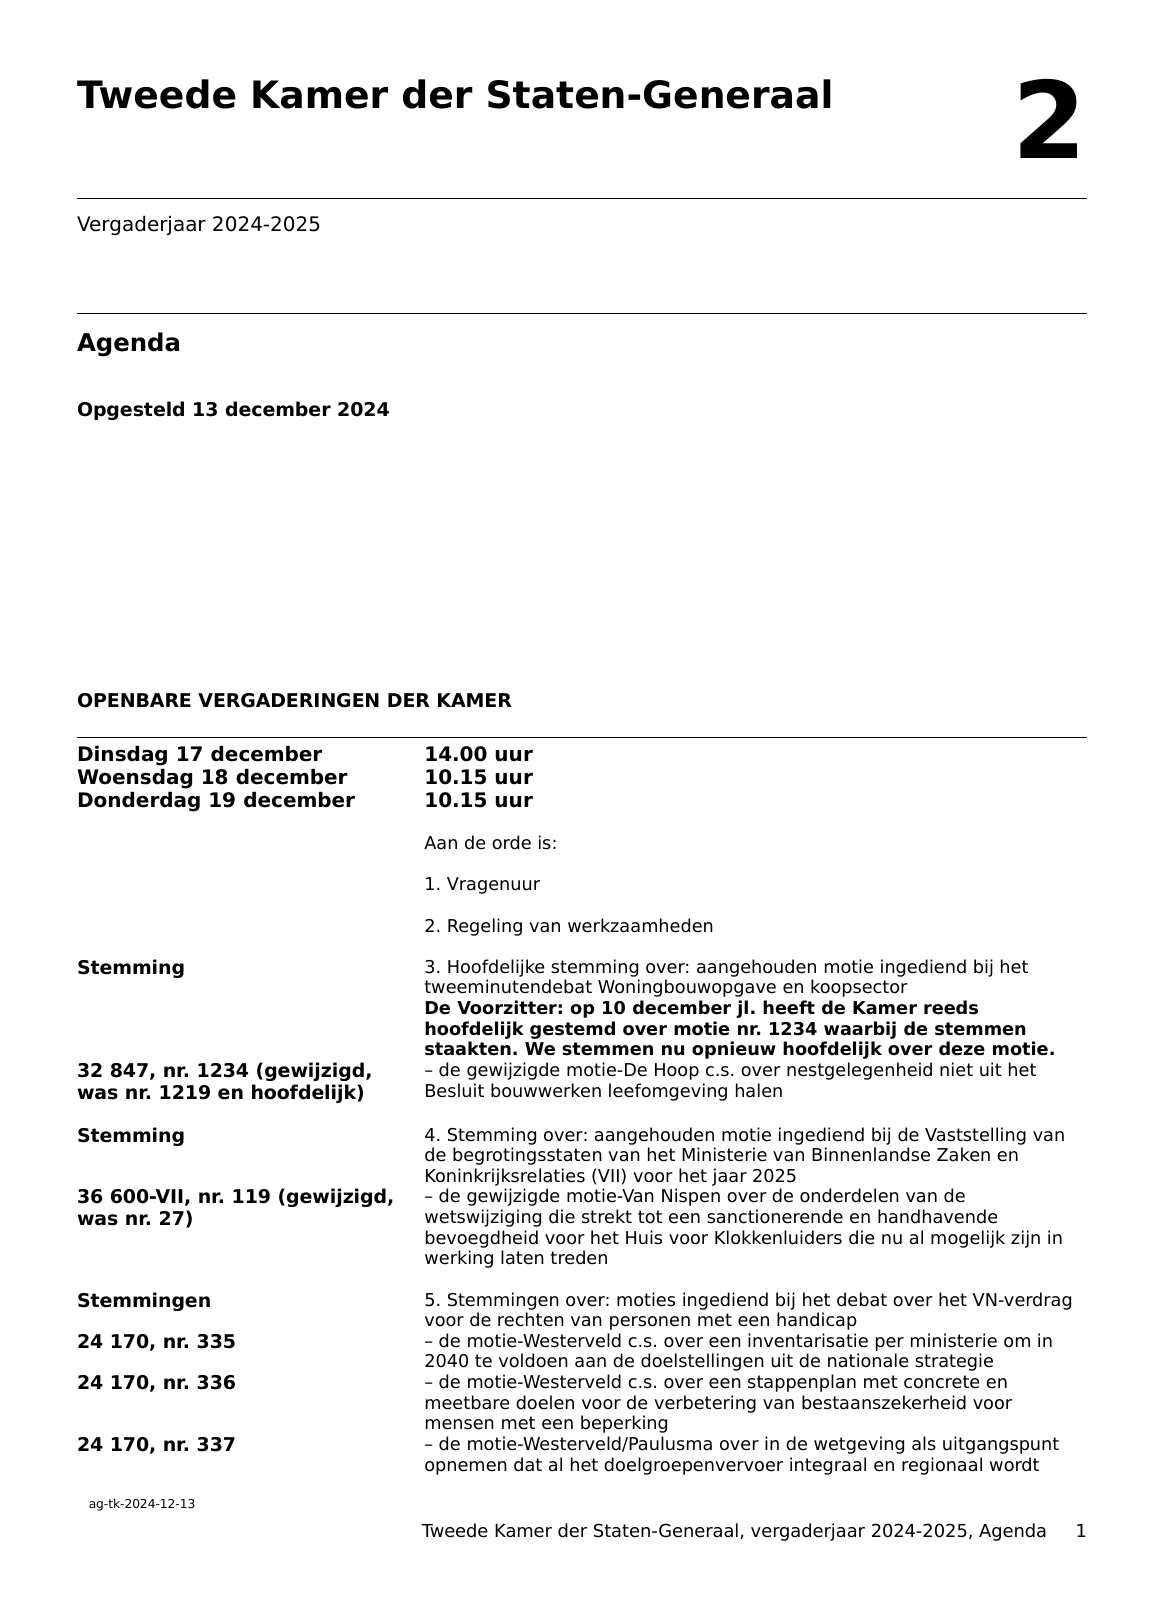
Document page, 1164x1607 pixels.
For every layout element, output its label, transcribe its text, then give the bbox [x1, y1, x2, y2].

table_cell De Voorzitter: op 10 december jl. heeft de Kamer reeds hoofdelijk gestemd over motie nr. 1234 waarbij de stemmen staakten. We stemmen nu opnieuw hoofdelijk over deze motie. [418, 998, 1087, 1060]
table_cell 10.15 uur [418, 789, 1087, 812]
table_cell 24 170, nr. 336 [77, 1372, 401, 1434]
table_cell – de gewijzigde motie-Van Nispen over de onderdelen van de wetswijziging die strekt tot een sanctionerende en handhavende bevoegdheid voor het Huis voor Klokkenluiders die nu al mogelijk zijn in werking laten treden [418, 1186, 1087, 1269]
table_header Tweede Kamer der Staten-Generaal [77, 59, 886, 198]
table_cell Stemming [77, 1125, 401, 1186]
table_cell Aan de orde is: [418, 833, 1087, 854]
table_cell [401, 957, 418, 998]
table_cell [77, 895, 401, 916]
table_cell – de motie-Westerveld c.s. over een inventarisatie per ministerie om in 2040 te voldoen aan de doelstellingen uit de nationale strategie [418, 1331, 1087, 1372]
table_cell 1. Vragenuur [418, 874, 1087, 895]
table_cell Donderdag 19 december [77, 789, 401, 812]
table_cell 36 600-VII, nr. 119 (gewijzigd, was nr. 27) [77, 1186, 401, 1269]
table_cell 10.15 uur [418, 766, 1087, 789]
table_cell [401, 936, 418, 957]
table_cell [422, 314, 1087, 357]
table_cell [401, 1331, 418, 1372]
table_cell 24 170, nr. 337 [77, 1434, 401, 1475]
table_cell [401, 1434, 418, 1475]
table_cell [401, 1060, 418, 1104]
table_cell – de motie-Westerveld/Paulusma over in de wetgeving als uitgangspunt opnemen dat al het doelgroepenvervoer integraal en regionaal wordt [418, 1434, 1087, 1475]
table_cell 32 847, nr. 1234 (gewijzigd, was nr. 1219 en hoofdelijk) [77, 1060, 401, 1104]
table_cell [401, 854, 418, 874]
table_cell [77, 1104, 401, 1124]
table_cell [401, 766, 418, 789]
table_cell [77, 833, 401, 854]
table_cell Stemming [77, 957, 401, 998]
table_cell [77, 1269, 401, 1289]
subtitle OPENBARE VERGADERINGEN DER KAMER [77, 690, 1087, 712]
table_cell [401, 1269, 418, 1289]
table_header [401, 738, 418, 766]
table_cell [401, 998, 418, 1060]
table_cell [418, 936, 1087, 957]
table_cell [77, 936, 401, 957]
table_cell [401, 833, 418, 854]
table_cell Stemmingen [77, 1290, 401, 1331]
table_cell Vergaderjaar 2024-2025 [77, 199, 1087, 313]
table_header Dinsdag 17 december [77, 738, 401, 766]
table_cell [401, 874, 418, 895]
table_cell [77, 874, 401, 895]
table_cell [418, 895, 1087, 916]
table_cell 2. Regeling van werkzaamheden [418, 916, 1087, 936]
table_header 2 [886, 59, 1087, 198]
table_cell [418, 854, 1087, 874]
table_cell – de gewijzigde motie-De Hoop c.s. over nestgelegenheid niet uit het Besluit bouwwerken leefomgeving halen [418, 1060, 1087, 1104]
table_cell [401, 789, 418, 812]
table_cell [418, 1269, 1087, 1289]
table_cell 4. Stemming over: aangehouden motie ingediend bij de Vaststelling van de begrotingsstaten van het Ministerie van Binnenlandse Zaken en Koninkrijksrelaties (VII) voor het jaar 2025 [418, 1125, 1087, 1186]
table_cell 24 170, nr. 335 [77, 1331, 401, 1372]
table_cell [418, 1104, 1087, 1124]
table_cell [401, 1290, 418, 1331]
table_cell [401, 1125, 418, 1186]
table_cell – de motie-Westerveld c.s. over een stappenplan met concrete en meetbare doelen voor de verbetering van bestaanszekerheid voor mensen met een beperking [418, 1372, 1087, 1434]
table_cell Agenda [77, 314, 422, 357]
table_cell [401, 916, 418, 936]
table_cell [77, 813, 401, 833]
table_cell [401, 813, 418, 833]
table_cell [418, 813, 1087, 833]
table_cell [77, 916, 401, 936]
table_cell Woensdag 18 december [77, 766, 401, 789]
table_header 14.00 uur [418, 738, 1087, 766]
text Opgesteld 13 december 2024 [77, 399, 1087, 421]
table_cell 3. Hoofdelijke stemming over: aangehouden motie ingediend bij het tweeminutendebat Woningbouwopgave en koopsector [418, 957, 1087, 998]
table_cell [401, 1372, 418, 1434]
table_cell [77, 998, 401, 1060]
table_cell [77, 854, 401, 874]
table_cell [401, 1104, 418, 1124]
text ag-tk-2024-12-13 [88, 1497, 323, 1511]
table_cell [401, 895, 418, 916]
table_cell [401, 1186, 418, 1269]
table_cell 5. Stemmingen over: moties ingediend bij het debat over het VN-verdrag voor de rechten van personen met een handicap [418, 1290, 1087, 1331]
